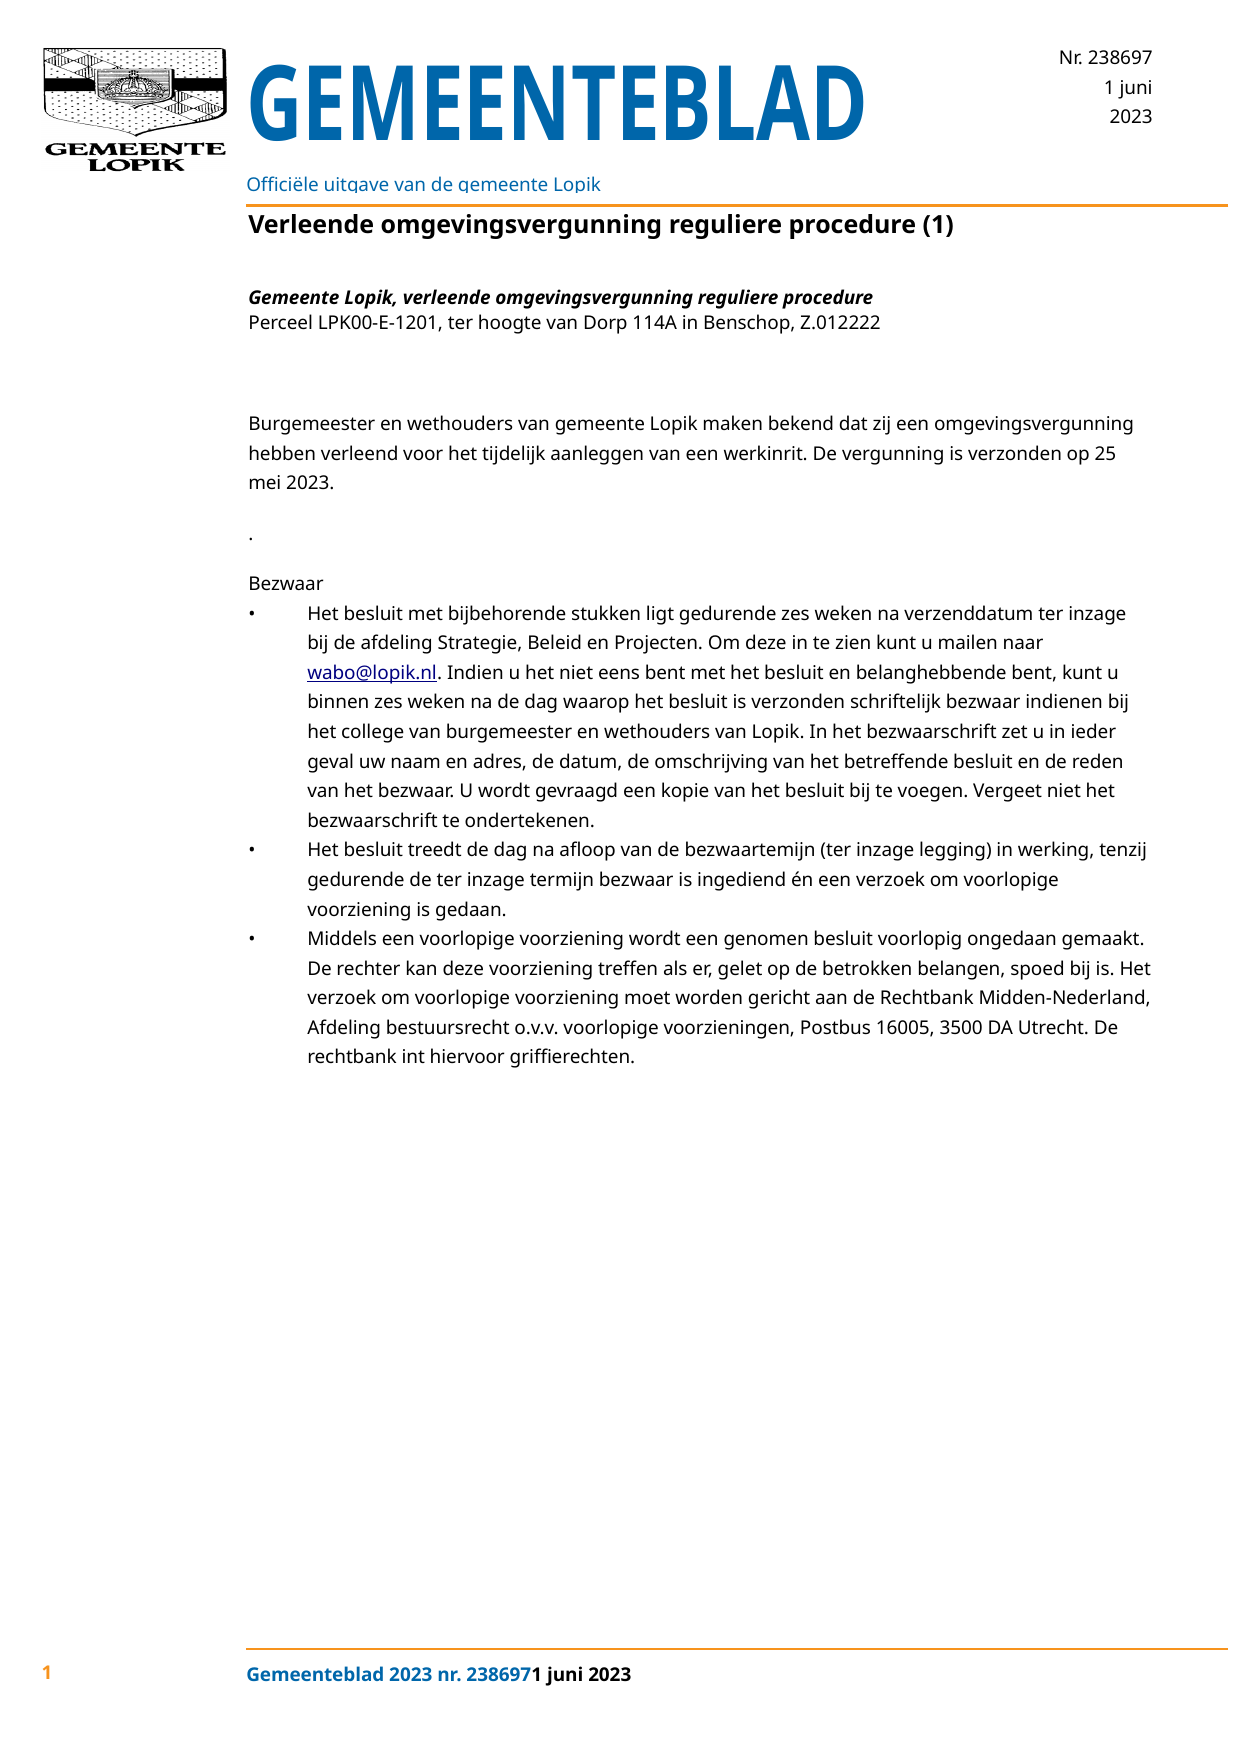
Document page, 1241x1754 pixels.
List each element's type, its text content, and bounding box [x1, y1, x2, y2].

text Perceel LPK00-E-1201, ter hoogte van Dorp 114A in Benschop, Z.012222 [248, 309, 1152, 335]
list Het besluit met bijbehorende stukken ligt gedurende zes weken na verzenddatum ter inzage bij de afdeling Strategie, Beleid en Projecten. Om deze in te zien kunt u mailen naar wabo@lopik.nl. Indien u het niet eens bent met het besluit en belanghebbende bent, kunt u binnen zes weken na de dag waarop het besluit is verzonden schriftelijk bezwaar indienen bij het college van burgemeester en wethouders van Lopik. In het bezwaarschrift zet u in ieder geval uw naam en adres, de datum, de omschrijving van het betreffende besluit en de reden van het bezwaar. U wordt gevraagd een kopie van het besluit bij te voegen. Vergeet niet het bezwaarschrift te ondertekenen. [248, 600, 1152, 833]
text Verleende omgevingsvergunning reguliere procedure (1) [248, 207, 1152, 241]
text Burgemeester en wethouders van gemeente Lopik maken bekend dat zij een omgevingsvergunning hebben verleend voor het tijdelijk aanleggen van een werkinrit. De vergunning is verzonden op 25 mei 2023. [248, 410, 1152, 495]
text Bezwaar [248, 570, 1152, 596]
text Gemeente Lopik, verleende omgevingsvergunning reguliere procedure [248, 284, 1152, 309]
picture [41, 47, 231, 172]
list Middels een voorlopige voorziening wordt een genomen besluit voorlopig ongedaan gemaakt. De rechter kan deze voorziening treffen als er, gelet op de betrokken belangen, spoed bij is. Het verzoek om voorlopige voorziening moet worden gericht aan de Rechtbank Midden-Nederland, Afdeling bestuursrecht o.v.v. voorlopige voorzieningen, Postbus 16005, 3500 DA Utrecht. De rechtbank int hiervoor griffierechten. [248, 925, 1152, 1069]
text . [248, 520, 1152, 546]
list Het besluit treedt de dag na afloop van de bezwaartemijn (ter inzage legging) in werking, tenzij gedurende de ter inzage termijn bezwaar is ingediend én een verzoek om voorlopige voorziening is gedaan. [248, 837, 1152, 922]
